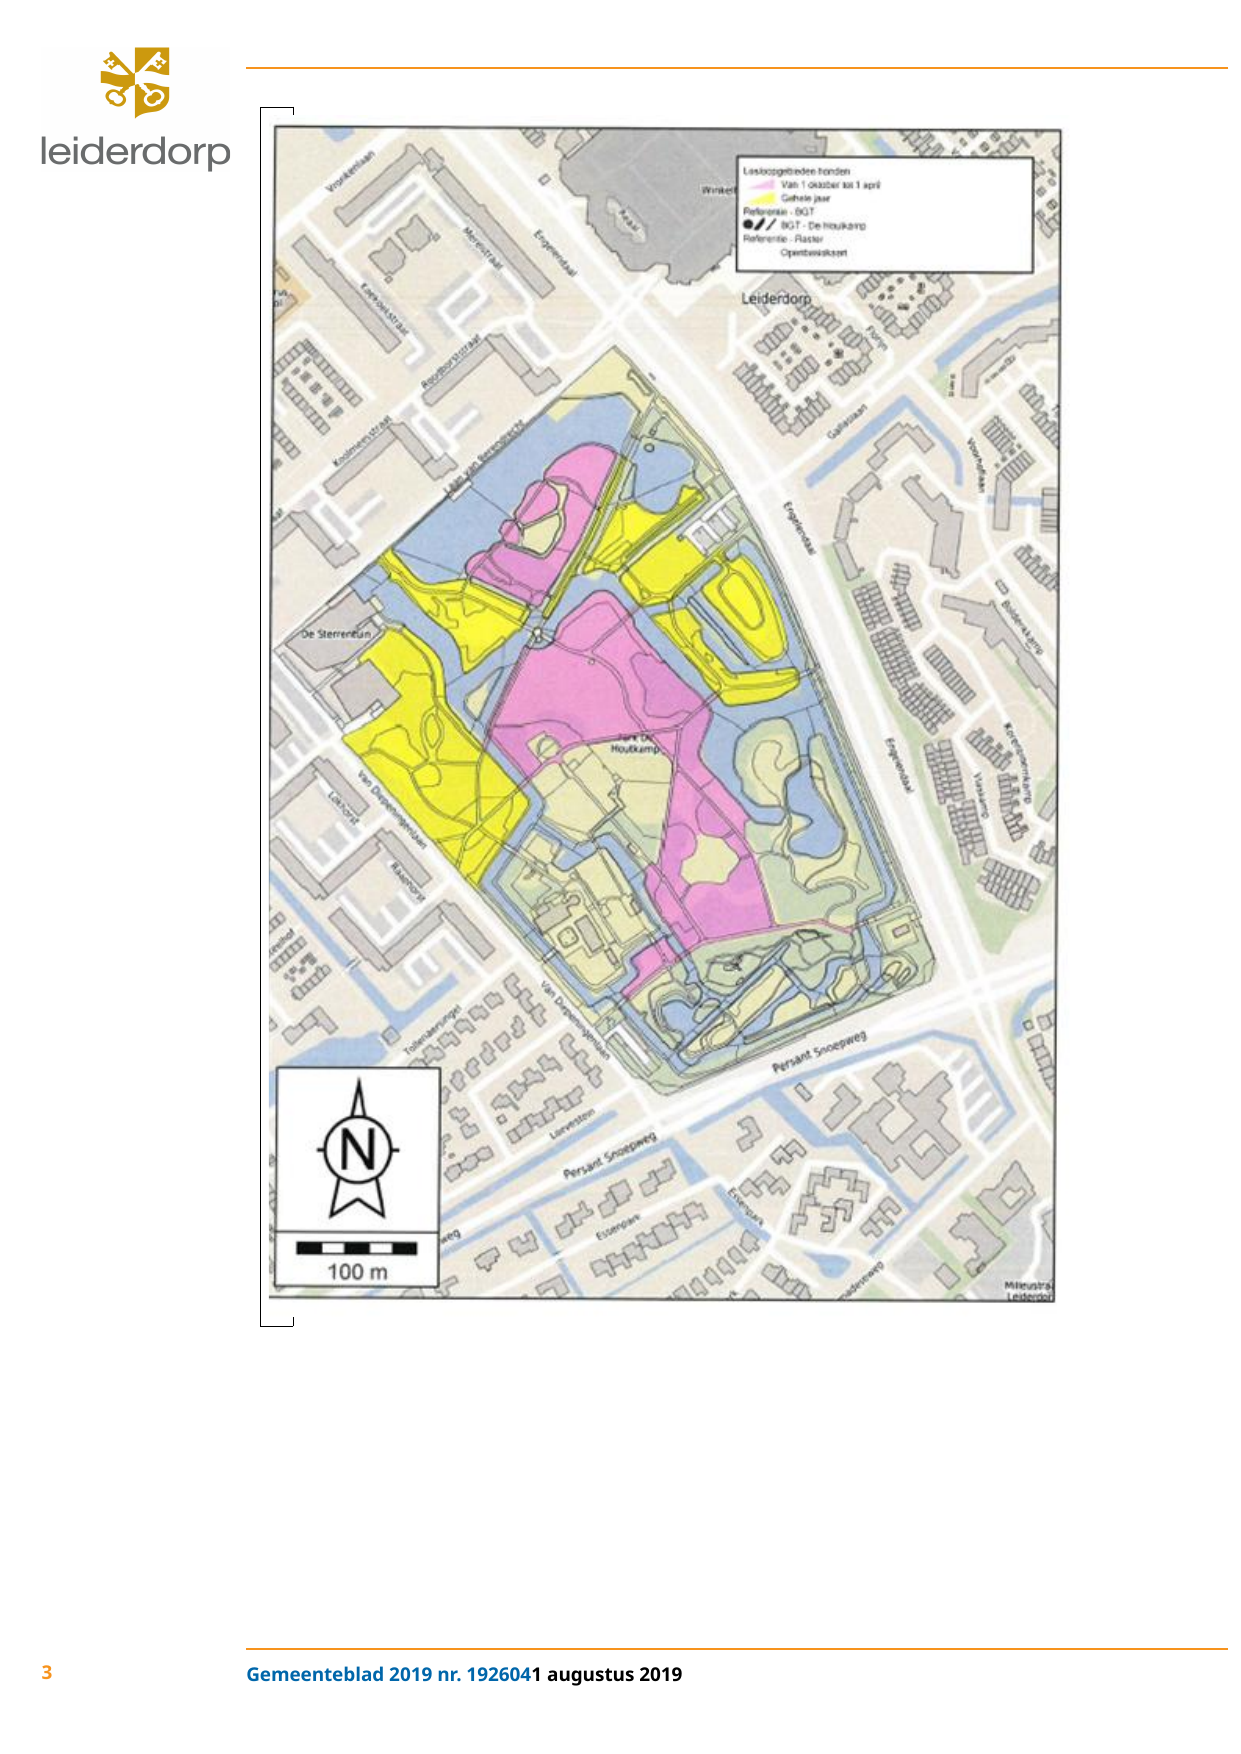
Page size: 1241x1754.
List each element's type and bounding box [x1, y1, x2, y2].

picture [268, 115, 1071, 1317]
picture [41, 47, 231, 172]
